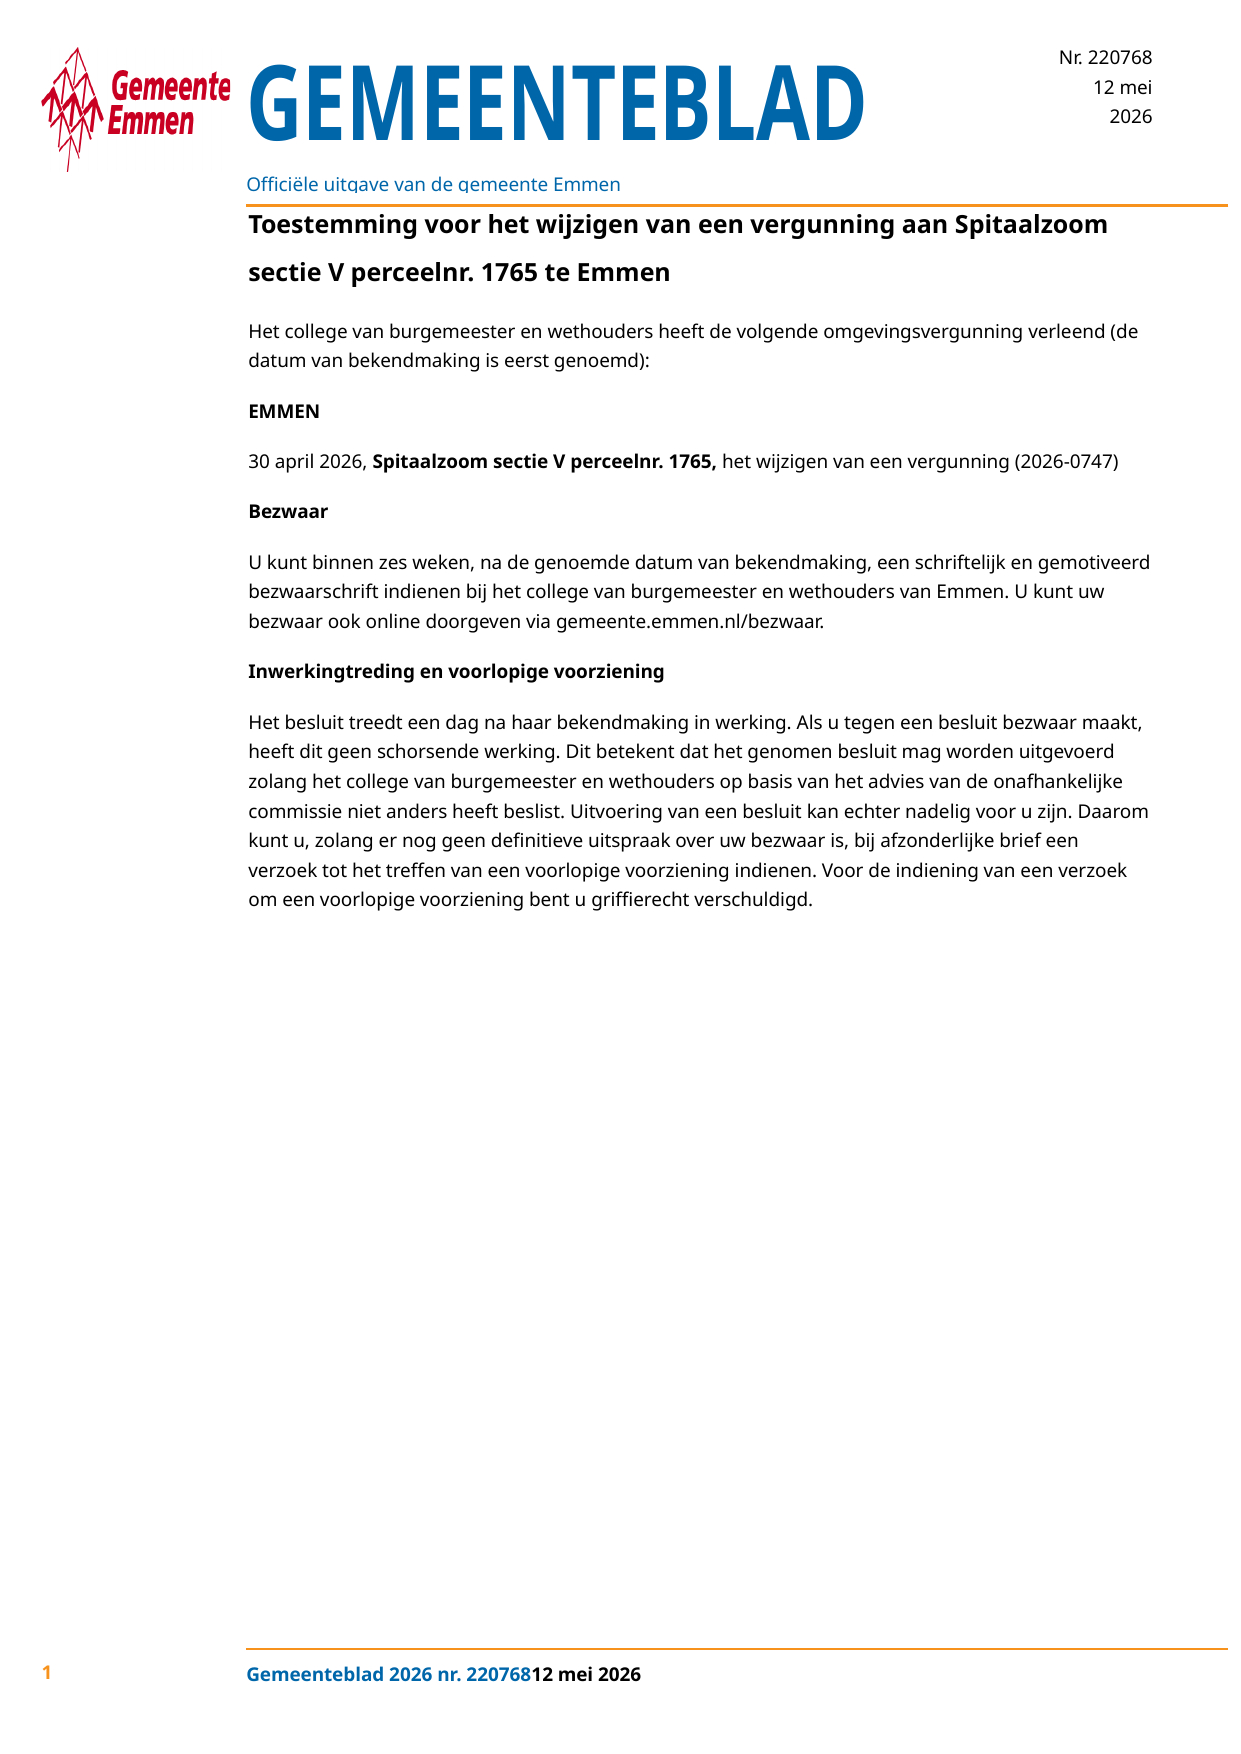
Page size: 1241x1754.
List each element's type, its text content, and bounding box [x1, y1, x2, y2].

text Het college van burgemeester en wethouders heeft de volgende omgevingsvergunning verleend (de datum van bekendmaking is eerst genoemd): [248, 318, 1152, 373]
text Bezwaar [248, 499, 1152, 524]
text 30 april 2026, Spitaalzoom sectie V perceelnr. 1765, het wijzigen van een vergunning (2026-0747) [248, 448, 1152, 474]
text Inwerkingtreding en voorlopige voorziening [248, 659, 1152, 684]
text Toestemming voor het wijzigen van een vergunning aan Spitaalzoom sectie V perceelnr. 1765 te Emmen [248, 207, 1152, 288]
picture [41, 47, 231, 172]
text U kunt binnen zes weken, na de genoemde datum van bekendmaking, een schriftelijk en gemotiveerd bezwaarschrift indienen bij het college van burgemeester en wethouders van Emmen. U kunt uw bezwaar ook online doorgeven via gemeente.emmen.nl/bezwaar. [248, 549, 1152, 634]
text EMMEN [248, 398, 1152, 424]
text Het besluit treedt een dag na haar bekendmaking in werking. Als u tegen een besluit bezwaar maakt, heeft dit geen schorsende werking. Dit betekent dat het genomen besluit mag worden uitgevoerd zolang het college van burgemeester en wethouders op basis van het advies van de onafhankelijke commissie niet anders heeft beslist. Uitvoering van een besluit kan echter nadelig voor u zijn. Daarom kunt u, zolang er nog geen definitieve uitspraak over uw bezwaar is, bij afzonderlijke brief een verzoek tot het treffen van een voorlopige voorziening indienen. Voor de indiening van een verzoek om een voorlopige voorziening bent u griffierecht verschuldigd. [248, 709, 1152, 912]
